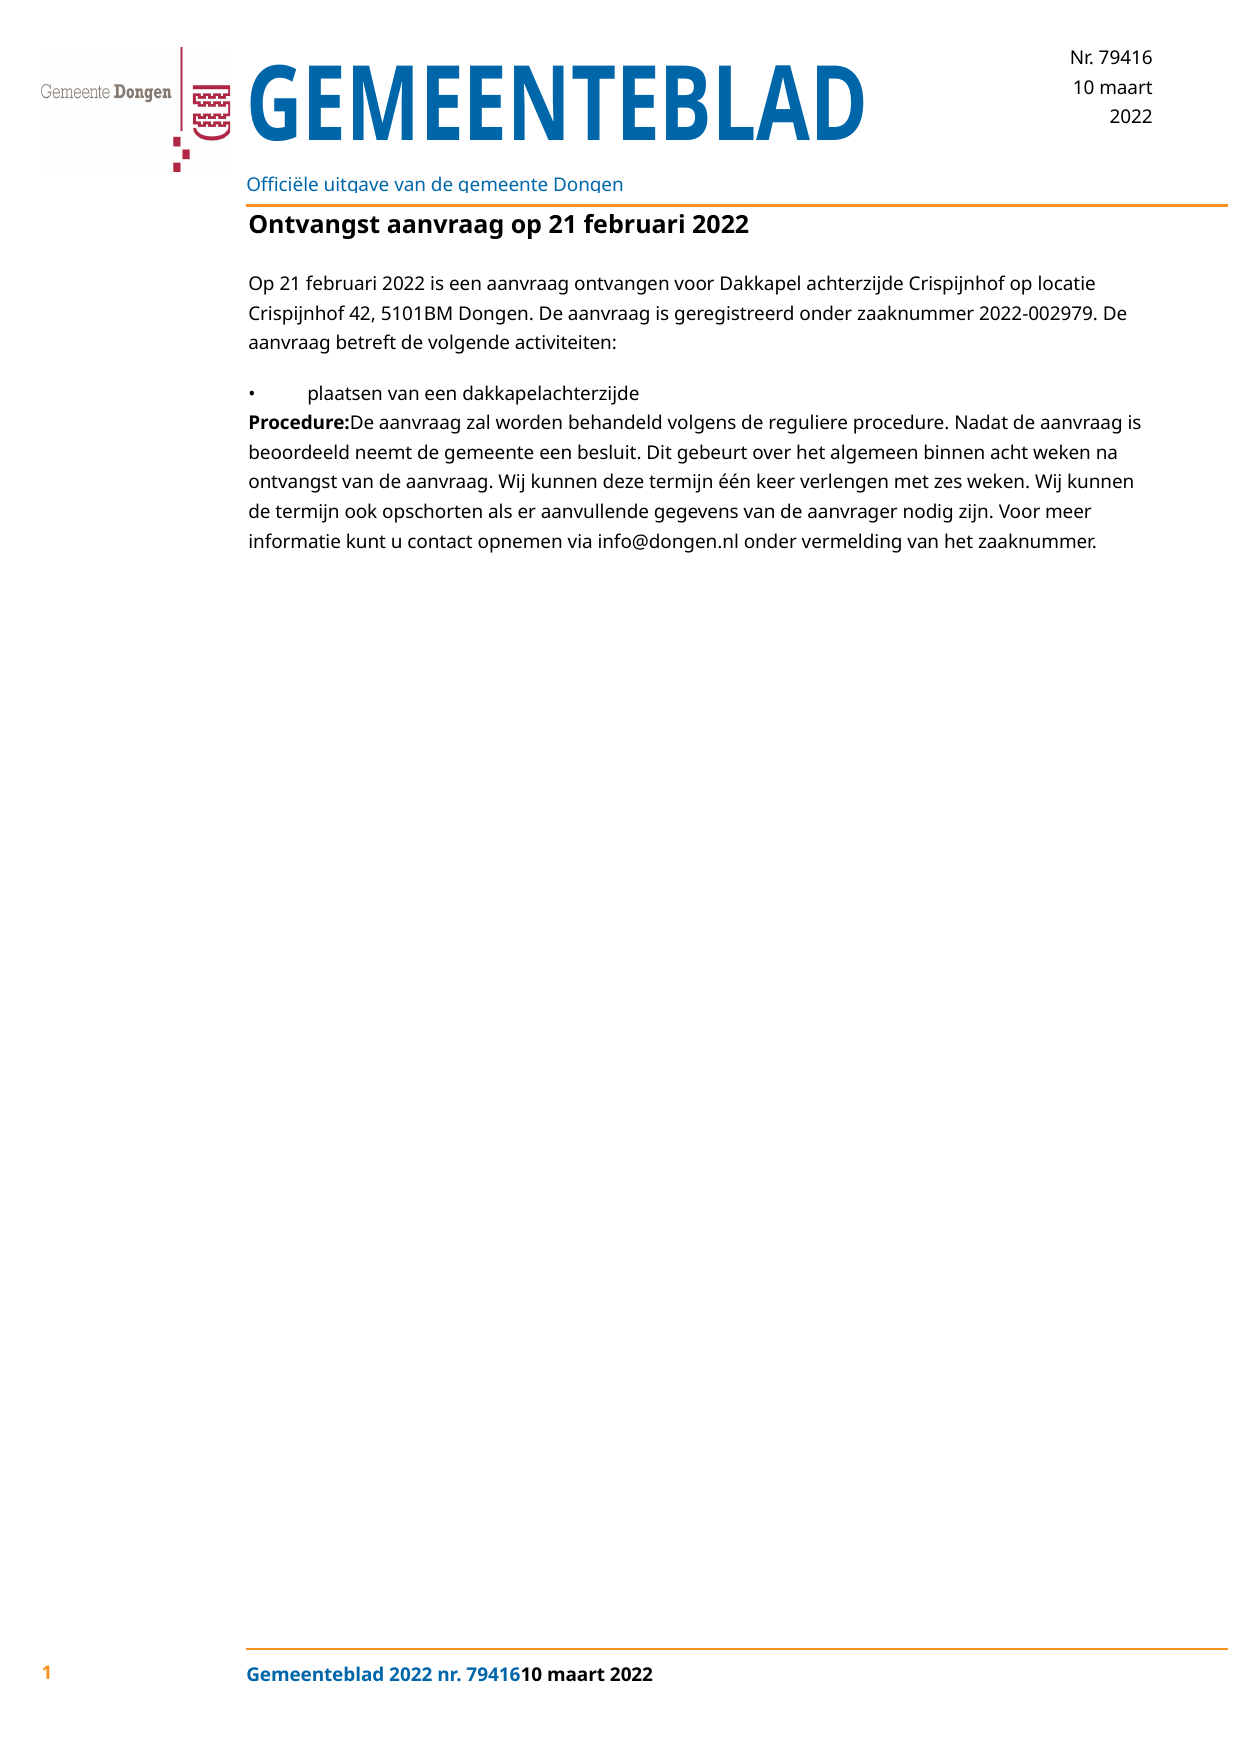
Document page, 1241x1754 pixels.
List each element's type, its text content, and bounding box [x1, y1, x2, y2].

text Procedure:De aanvraag zal worden behandeld volgens de reguliere procedure. Nadat de aanvraag is beoordeeld neemt de gemeente een besluit. Dit gebeurt over het algemeen binnen acht weken na ontvangst van de aanvraag. Wij kunnen deze termijn één keer verlengen met zes weken. Wij kunnen de termijn ook opschorten als er aanvullende gegevens van de aanvrager nodig zijn. Voor meer informatie kunt u contact opnemen via info@dongen.nl onder vermelding van het zaaknummer. [248, 409, 1152, 553]
list plaatsen van een dakkapelachterzijde [248, 380, 1152, 406]
text Op 21 februari 2022 is een aanvraag ontvangen voor Dakkapel achterzijde Crispijnhof op locatie Crispijnhof 42, 5101BM Dongen. De aanvraag is geregistreerd onder zaaknummer 2022-002979. De aanvraag betreft de volgende activiteiten: [248, 270, 1152, 355]
text Ontvangst aanvraag op 21 februari 2022 [248, 207, 1152, 241]
picture [41, 47, 231, 172]
